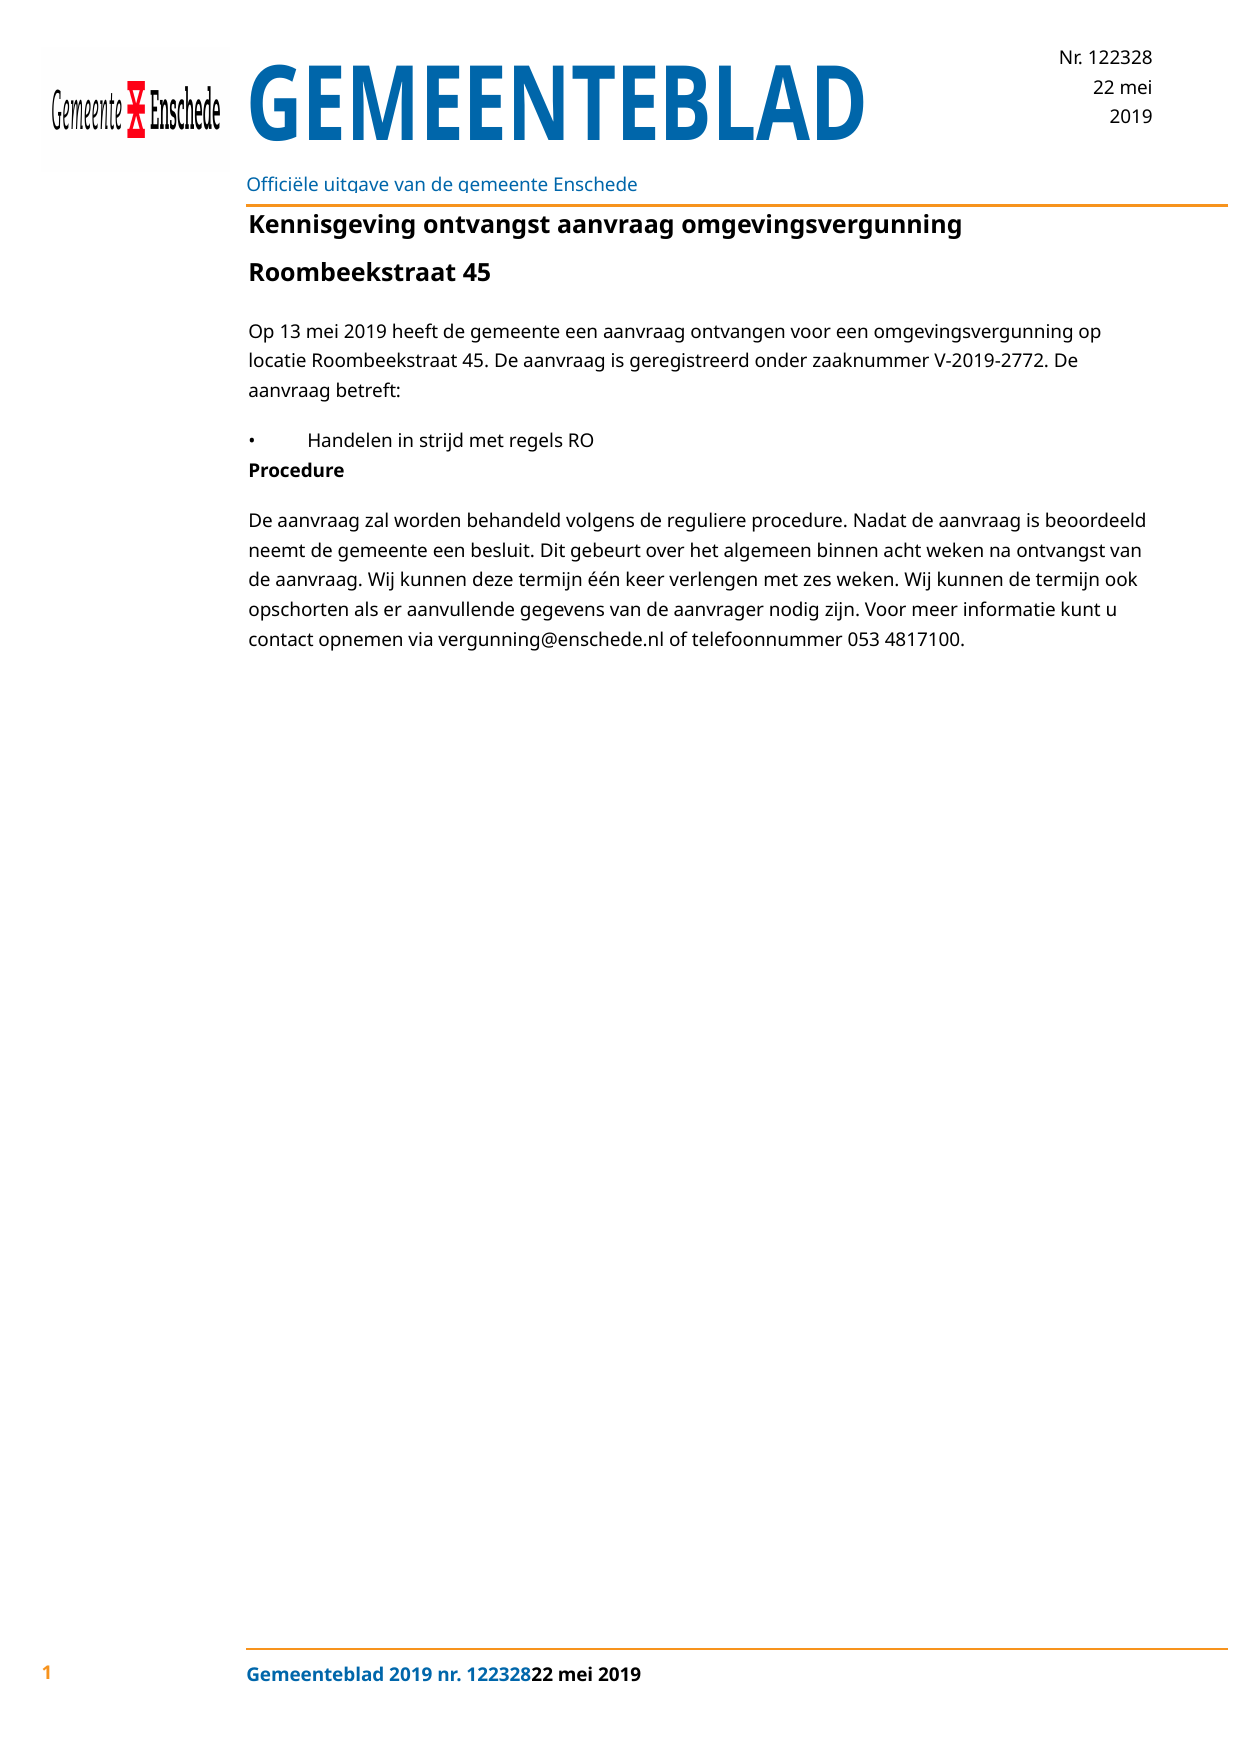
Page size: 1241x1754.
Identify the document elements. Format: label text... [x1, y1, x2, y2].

text De aanvraag zal worden behandeld volgens de reguliere procedure. Nadat de aanvraag is beoordeeld neemt de gemeente een besluit. Dit gebeurt over het algemeen binnen acht weken na ontvangst van de aanvraag. Wij kunnen deze termijn één keer verlengen met zes weken. Wij kunnen de termijn ook opschorten als er aanvullende gegevens van de aanvrager nodig zijn. Voor meer informatie kunt u contact opnemen via vergunning@enschede.nl of telefoonnummer 053 4817100. [248, 507, 1152, 652]
text Op 13 mei 2019 heeft de gemeente een aanvraag ontvangen voor een omgevingsvergunning op locatie Roombeekstraat 45. De aanvraag is geregistreerd onder zaaknummer V-2019-2772. De aanvraag betreft: [248, 318, 1152, 403]
text Kennisgeving ontvangst aanvraag omgevingsvergunning Roombeekstraat 45 [248, 207, 1152, 288]
list Handelen in strijd met regels RO [248, 427, 1152, 453]
picture [41, 47, 231, 172]
text Procedure [248, 457, 1152, 483]
